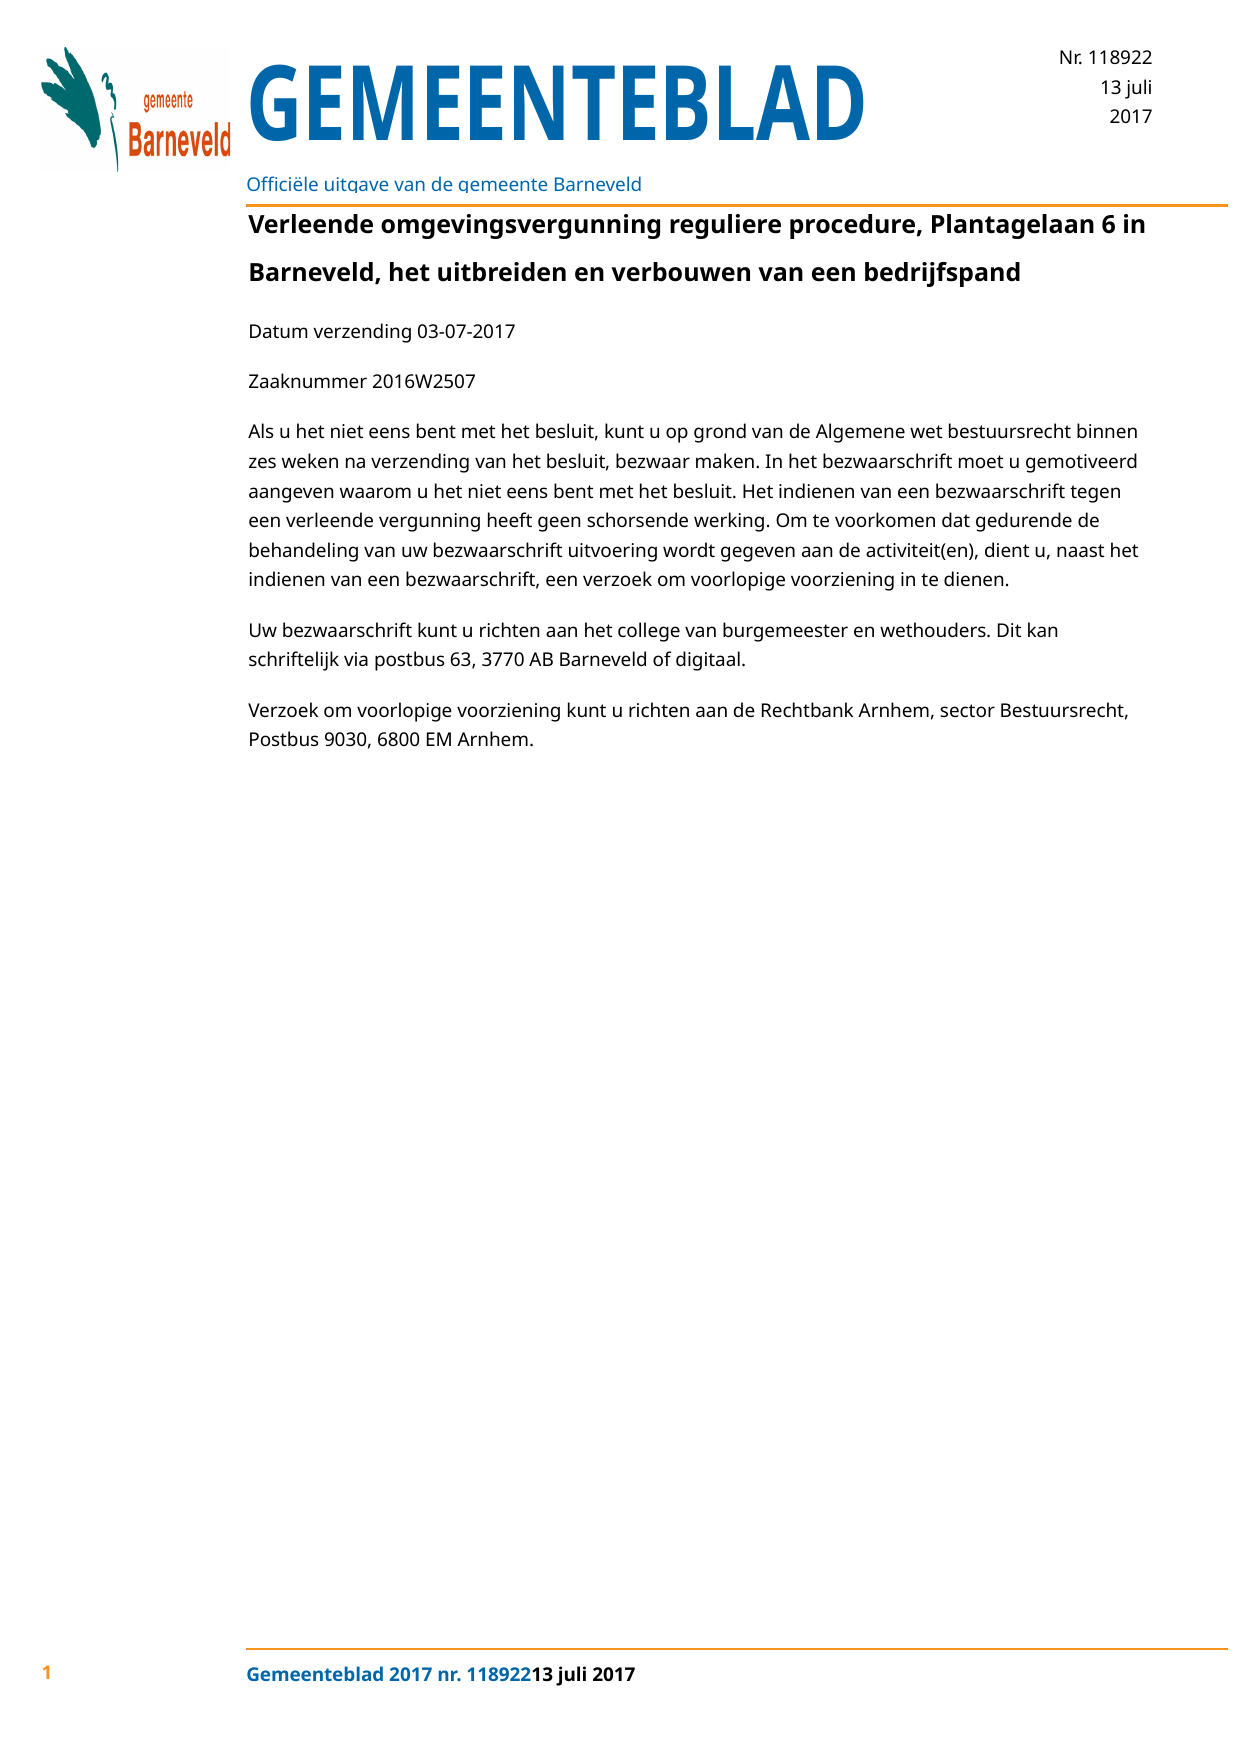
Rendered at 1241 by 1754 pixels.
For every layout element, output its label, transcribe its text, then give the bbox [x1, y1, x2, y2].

picture [41, 47, 231, 172]
text Verleende omgevingsvergunning reguliere procedure, Plantagelaan 6 in Barneveld, het uitbreiden en verbouwen van een bedrijfspand [248, 207, 1152, 288]
text Verzoek om voorlopige voorziening kunt u richten aan de Rechtbank Arnhem, sector Bestuursrecht, Postbus 9030, 6800 EM Arnhem. [248, 697, 1152, 752]
text Uw bezwaarschrift kunt u richten aan het college van burgemeester en wethouders. Dit kan schriftelijk via postbus 63, 3770 AB Barneveld of digitaal. [248, 617, 1152, 672]
text Als u het niet eens bent met het besluit, kunt u op grond van de Algemene wet bestuursrecht binnen zes weken na verzending van het besluit, bezwaar maken. In het bezwaarschrift moet u gemotiveerd aangeven waarom u het niet eens bent met het besluit. Het indienen van een bezwaarschrift tegen een verleende vergunning heeft geen schorsende werking. Om te voorkomen dat gedurende de behandeling van uw bezwaarschrift uitvoering wordt gegeven aan de activiteit(en), dient u, naast het indienen van een bezwaarschrift, een verzoek om voorlopige voorziening in te dienen. [248, 419, 1152, 592]
text Datum verzending 03-07-2017 [248, 318, 1152, 344]
text Zaaknummer 2016W2507 [248, 368, 1152, 394]
